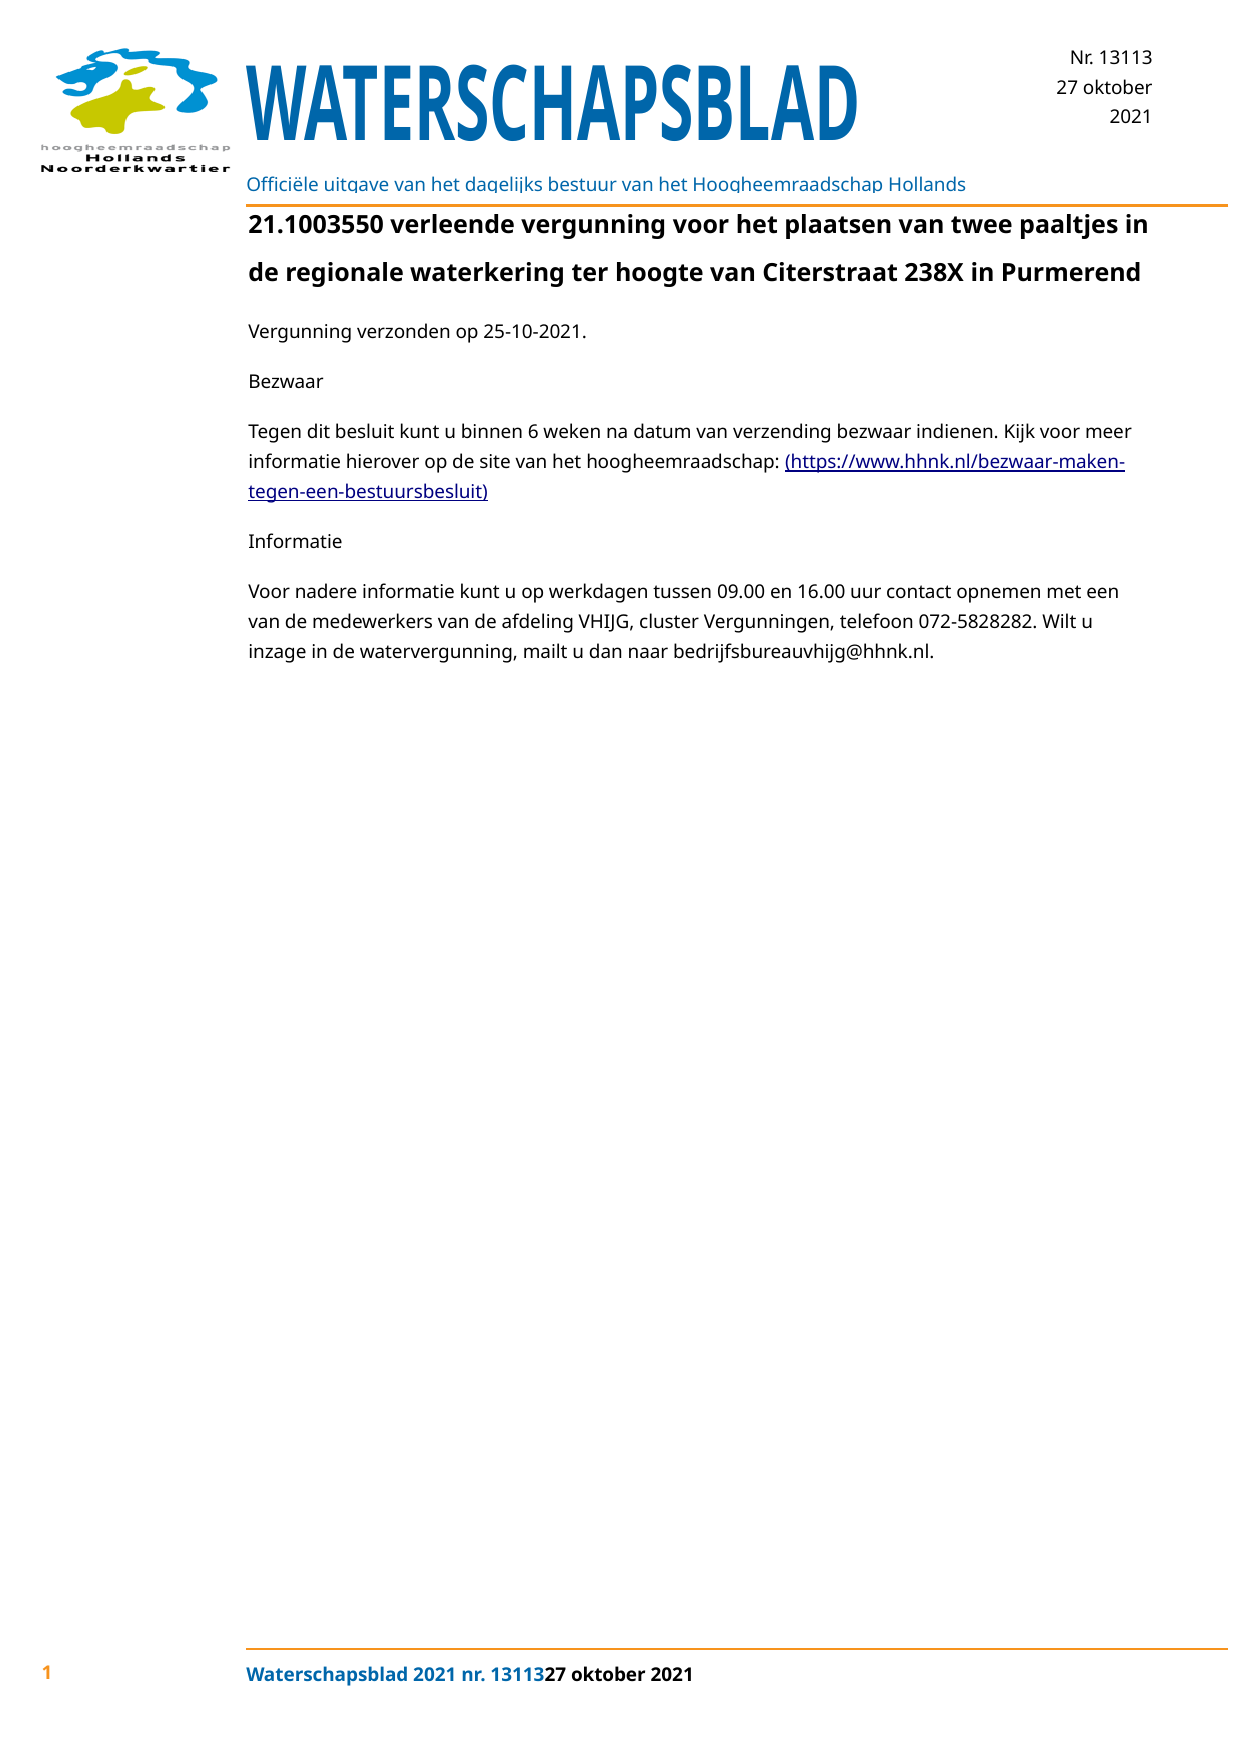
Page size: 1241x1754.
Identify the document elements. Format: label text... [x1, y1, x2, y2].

text Informatie [248, 528, 1152, 554]
text Bezwaar [248, 368, 1152, 394]
picture [41, 47, 231, 172]
text Tegen dit besluit kunt u binnen 6 weken na datum van verzending bezwaar indienen. Kijk voor meer informatie hierover op de site van het hoogheemraadschap: (https://www.hhnk.nl/bezwaar-maken-tegen-een-bestuursbesluit) [248, 419, 1152, 504]
text Vergunning verzonden op 25-10-2021. [248, 318, 1152, 344]
text Voor nadere informatie kunt u op werkdagen tussen 09.00 en 16.00 uur contact opnemen met een van de medewerkers van de afdeling VHIJG, cluster Vergunningen, telefoon 072-5828282. Wilt u inzage in de watervergunning, mailt u dan naar bedrijfsbureauvhijg@hhnk.nl. [248, 579, 1152, 664]
text 21.1003550 verleende vergunning voor het plaatsen van twee paaltjes in de regionale waterkering ter hoogte van Citerstraat 238X in Purmerend [248, 207, 1152, 288]
